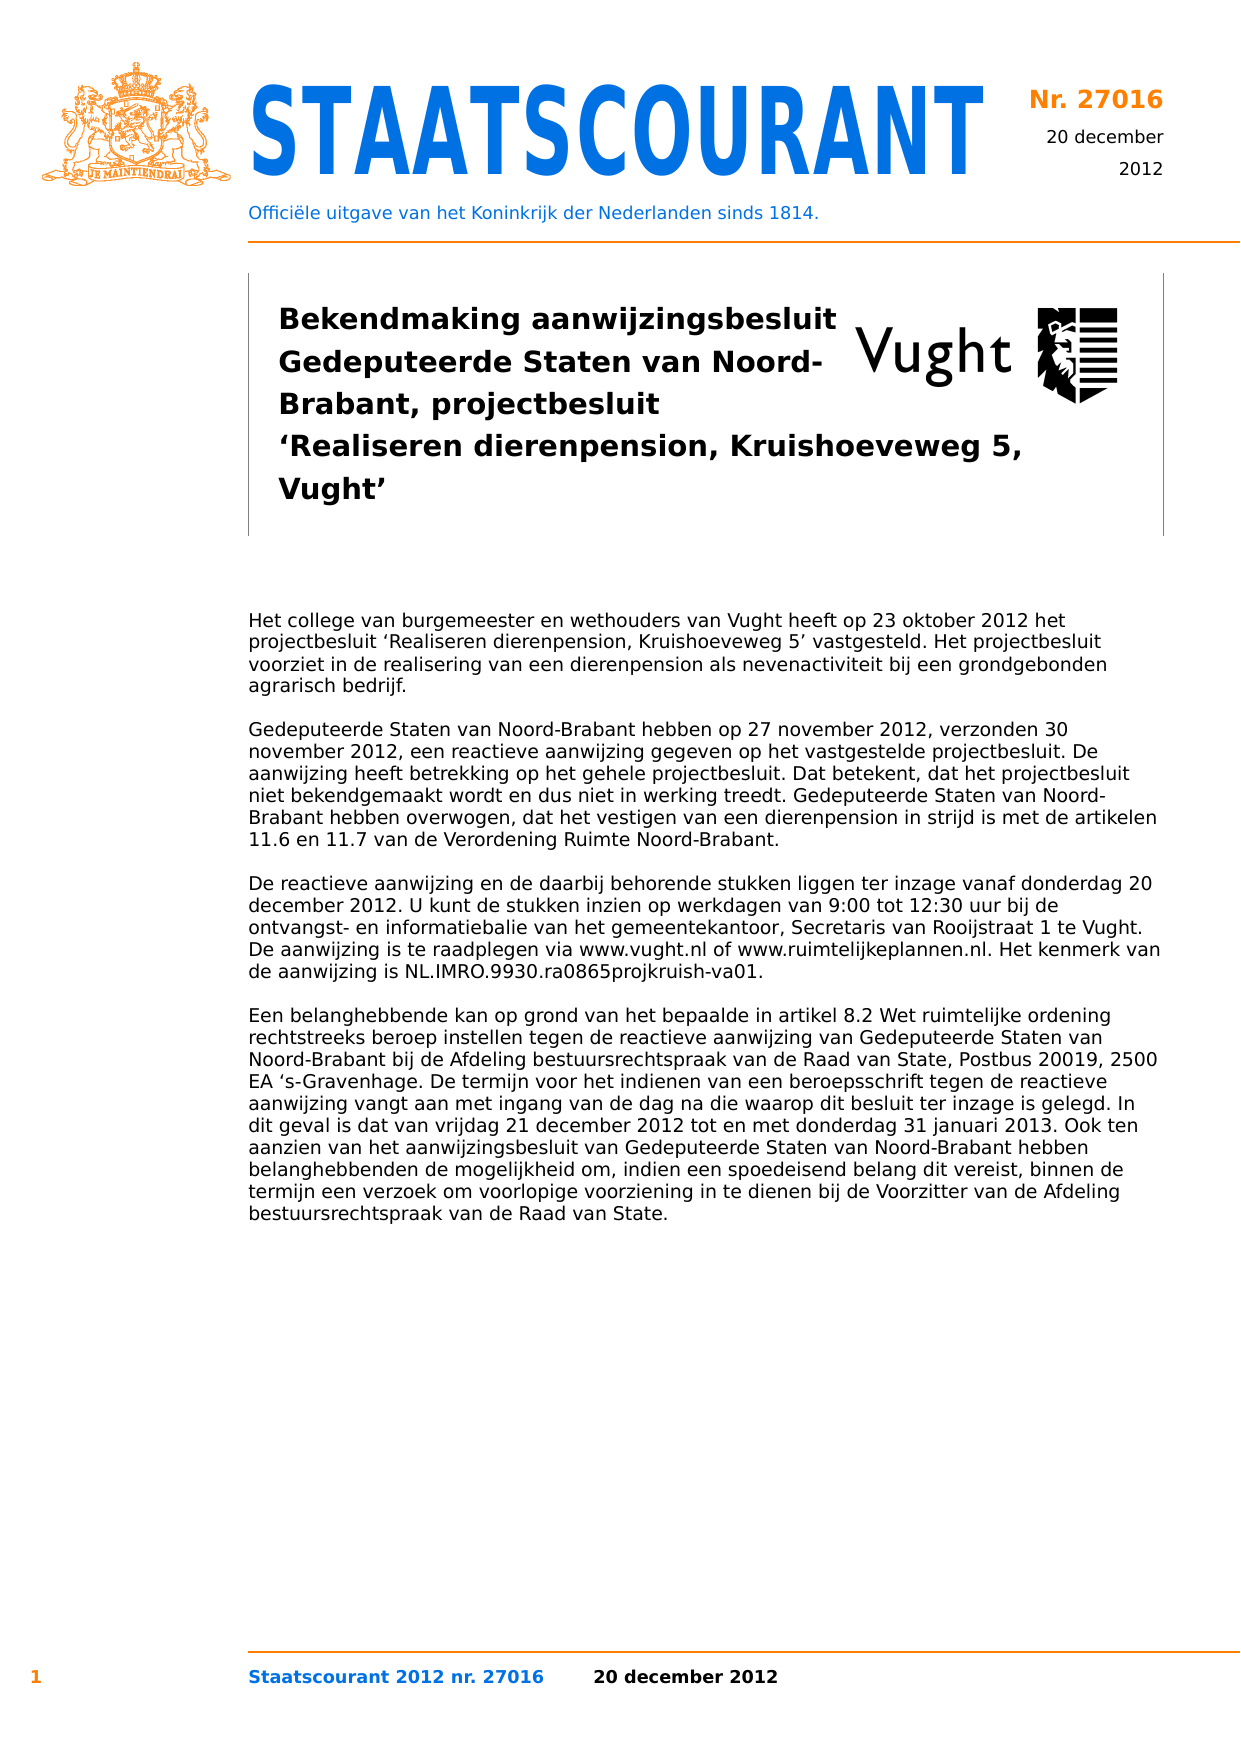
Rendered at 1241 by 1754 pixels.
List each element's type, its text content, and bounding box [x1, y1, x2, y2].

text De reactieve aanwijzing en de daarbij behorende stukken liggen ter inzage vanaf donderdag 20 december 2012. U kunt de stukken inzien op werkdagen van 9:00 tot 12:30 uur bij de ontvangst- en informatiebalie van het gemeentekantoor, Secretaris van Rooijstraat 1 te Vught. De aanwijzing is te raadplegen via www.vught.nl of www.ruimtelijkeplannen.nl. Het kenmerk van de aanwijzing is NL.IMRO.9930.ra0865projkruish-va01. [248, 873, 1163, 983]
table_cell Officiële uitgave van het Koninkrijk der Nederlanden sinds 1814. [248, 203, 1240, 241]
table_header [25, 62, 248, 241]
subtitle Bekendmaking aanwijzingsbesluit Gedeputeerde Staten van Noord-Brabant, projectbesluit ‘Realiseren dierenpension, Kruishoeveweg 5, Vught’ [249, 273, 1163, 536]
picture [41, 62, 231, 186]
text Gedeputeerde Staten van Noord-Brabant hebben op 27 november 2012, verzonden 30 november 2012, een reactieve aanwijzing gegeven op het vastgestelde projectbesluit. De aanwijzing heeft betrekking op het gehele projectbesluit. Dat betekent, dat het projectbesluit niet bekendgemaakt wordt en dus niet in werking treedt. Gedeputeerde Staten van Noord-Brabant hebben overwogen, dat het vestigen van een dierenpension in strijd is met de artikelen 11.6 en 11.7 van de Verordening Ruimte Noord-Brabant. [248, 719, 1163, 851]
table_cell 2012 [998, 153, 1240, 203]
picture [844, 302, 1134, 409]
table_header Nr. 27016 [998, 62, 1240, 121]
text Het college van burgemeester en wethouders van Vught heeft op 23 oktober 2012 het projectbesluit ‘Realiseren dierenpension, Kruishoeveweg 5’ vastgesteld. Het projectbesluit voorziet in de realisering van een dierenpension als nevenactiviteit bij een grondgebonden agrarisch bedrijf. [248, 609, 1163, 697]
table_cell 20 december [998, 121, 1240, 153]
text Een belanghebbende kan op grond van het bepaalde in artikel 8.2 Wet ruimtelijke ordening rechtstreeks beroep instellen tegen de reactieve aanwijzing van Gedeputeerde Staten van Noord-Brabant bij de Afdeling bestuursrechtspraak van de Raad van State, Postbus 20019, 2500 EA ‘s-Gravenhage. De termijn voor het indienen van een beroepsschrift tegen de reactieve aanwijzing vangt aan met ingang van de dag na die waarop dit besluit ter inzage is gelegd. In dit geval is dat van vrijdag 21 december 2012 tot en met donderdag 31 januari 2013. Ook ten aanzien van het aanwijzingsbesluit van Gedeputeerde Staten van Noord-Brabant hebben belanghebbenden de mogelijkheid om, indien een spoedeisend belang dit vereist, binnen de termijn een verzoek om voorlopige voorziening in te dienen bij de Voorzitter van de Afdeling bestuursrechtspraak van de Raad van State. [248, 1005, 1163, 1224]
table_header STAATSCOURANT [248, 62, 998, 203]
